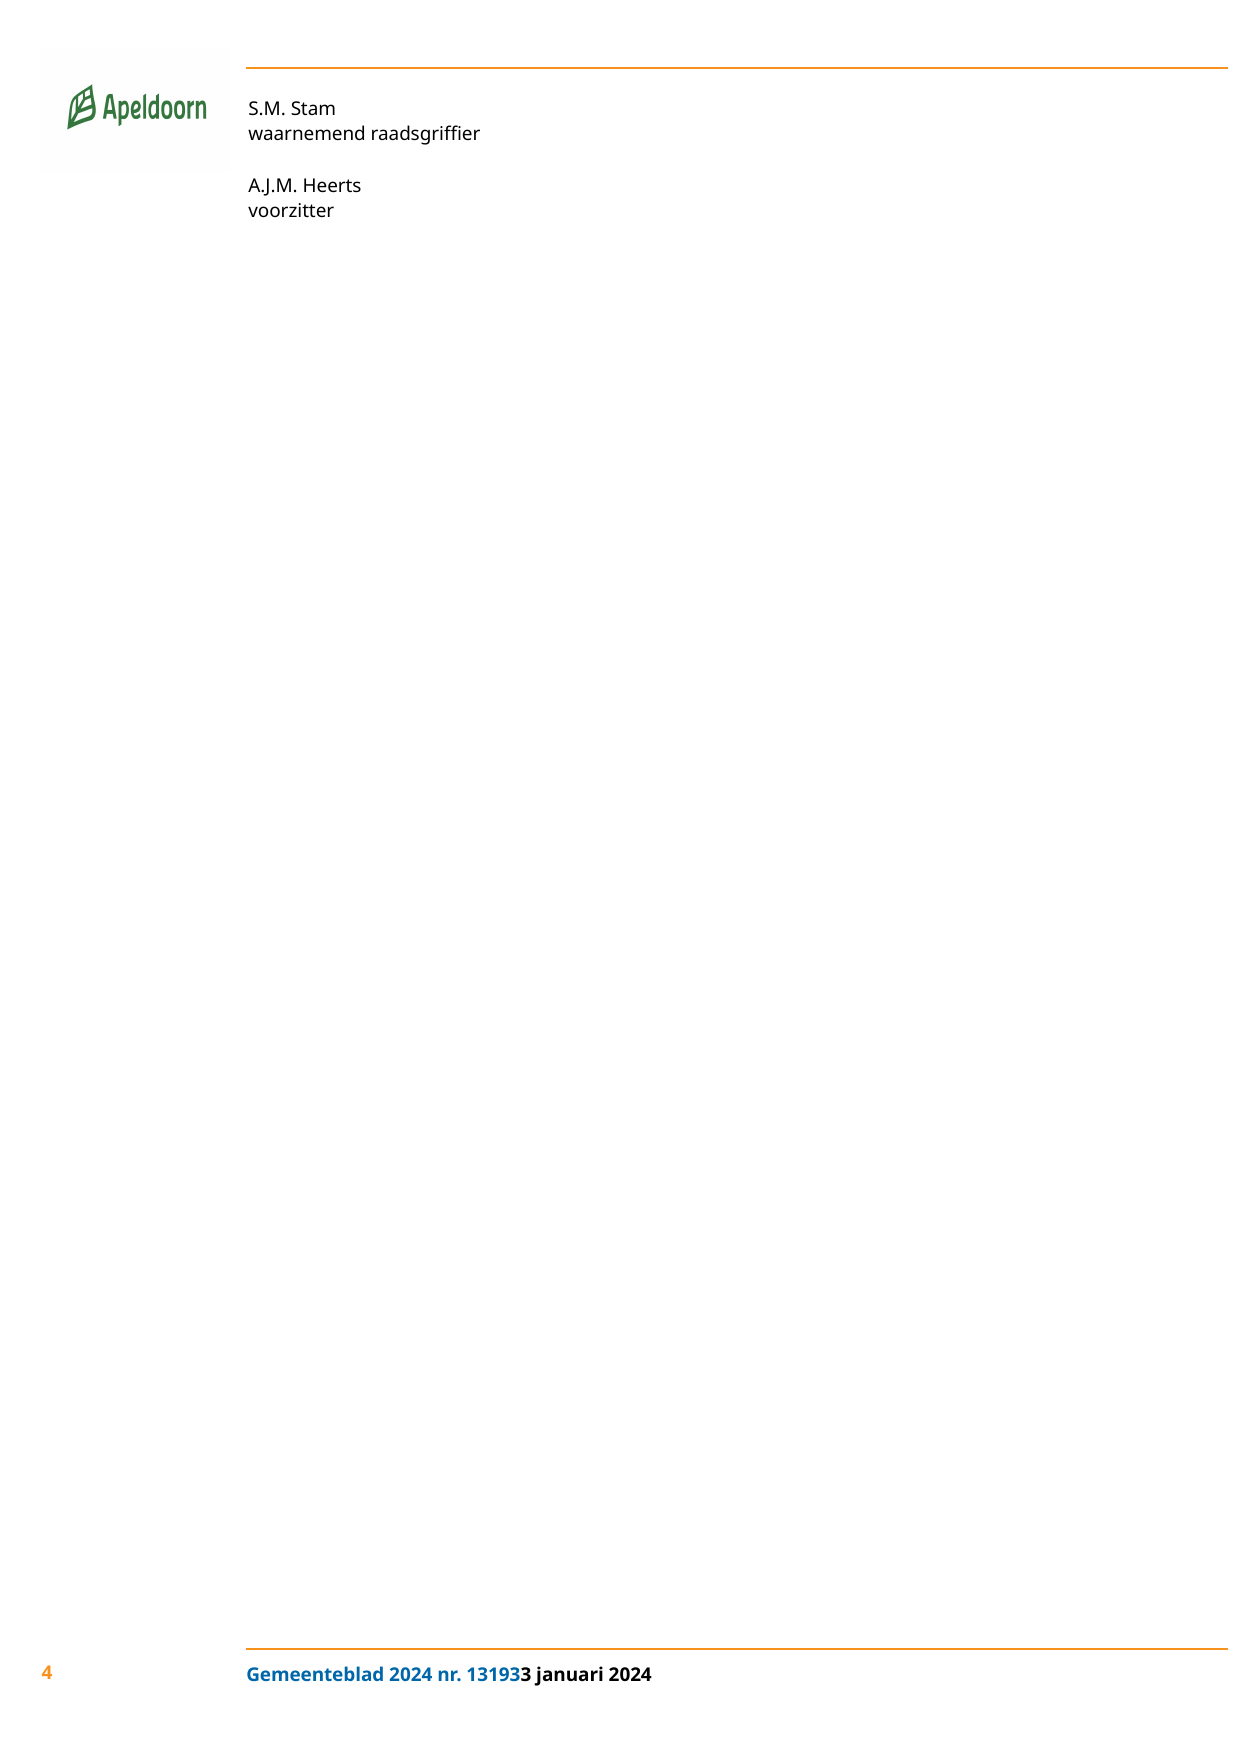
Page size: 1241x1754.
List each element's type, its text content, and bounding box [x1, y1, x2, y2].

text S.M. Stam [248, 95, 1152, 121]
text A.J.M. Heerts [248, 172, 1152, 198]
text waarnemend raadsgriffier [248, 121, 1152, 146]
picture [41, 47, 231, 172]
text voorzitter [248, 198, 1152, 223]
